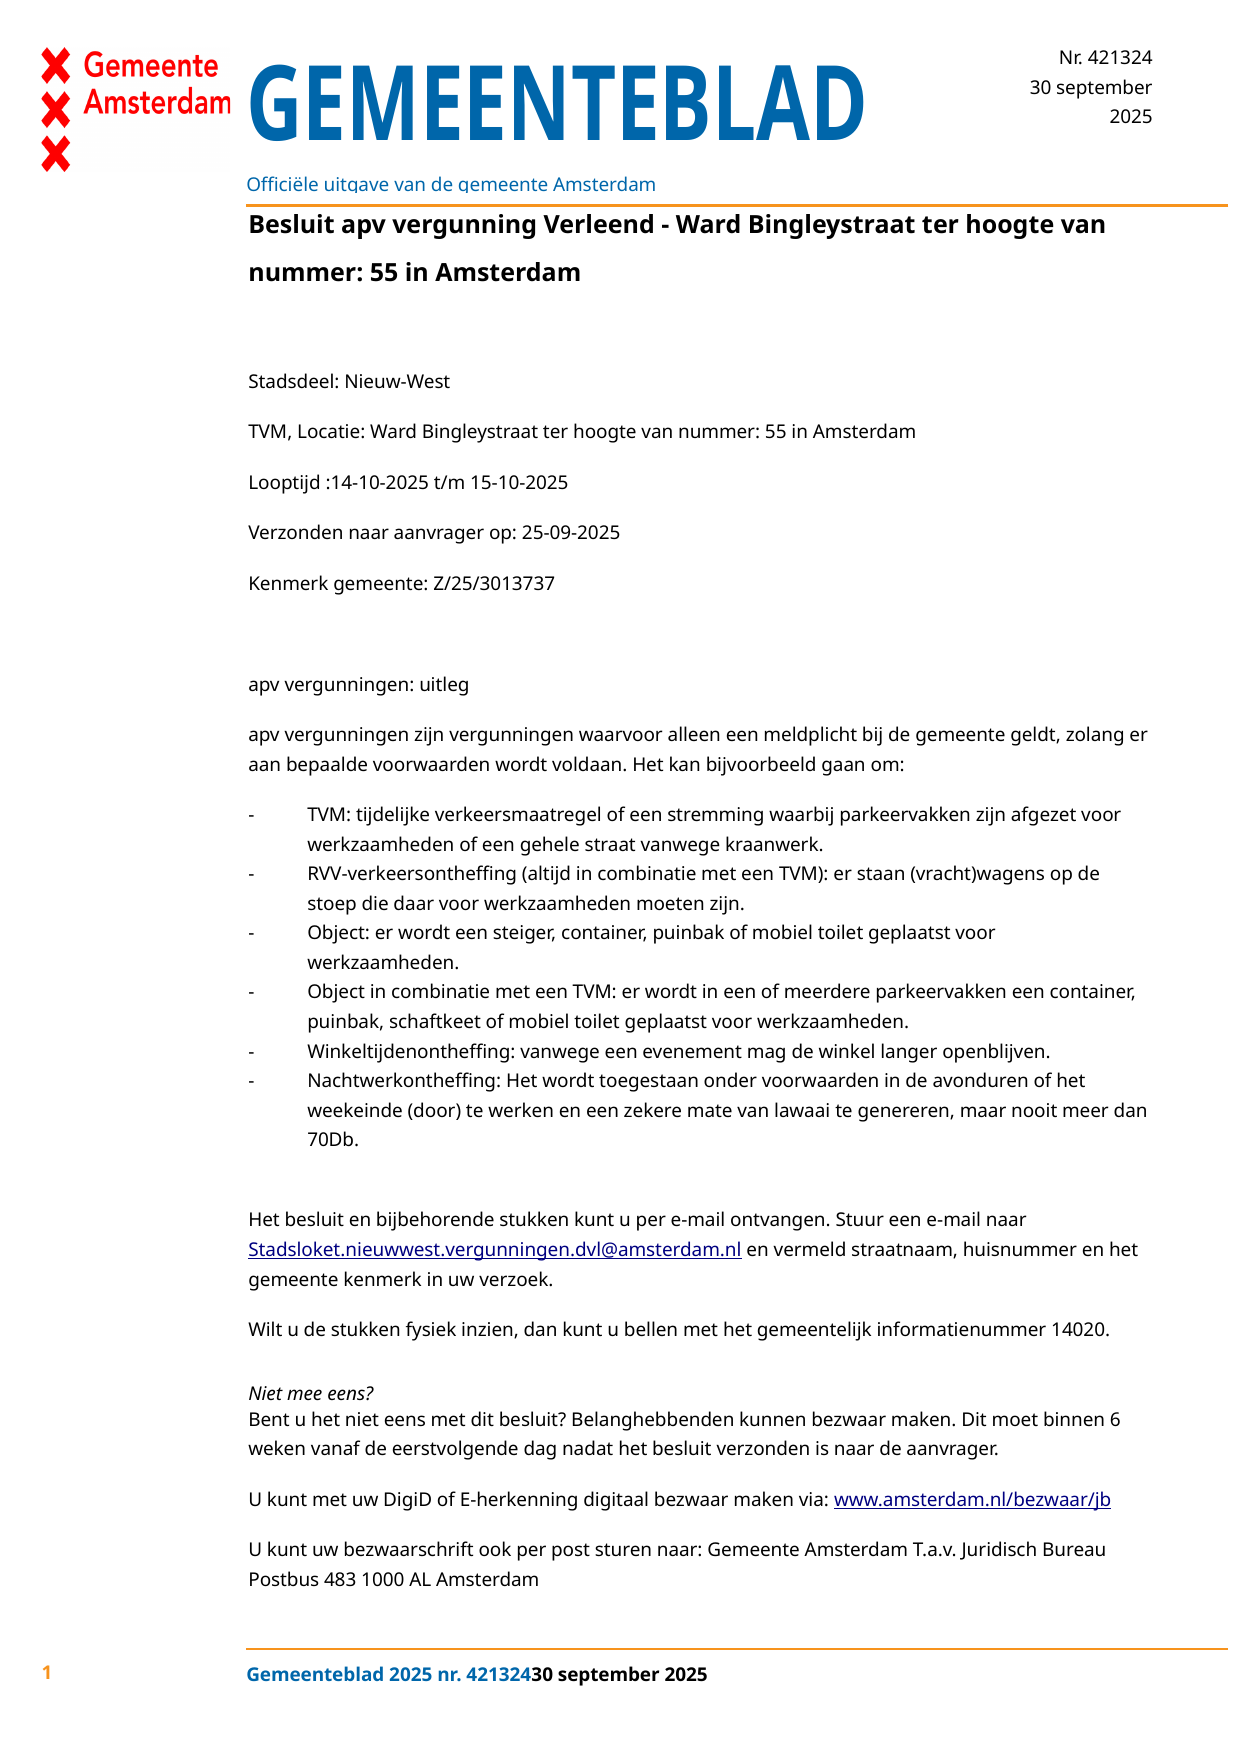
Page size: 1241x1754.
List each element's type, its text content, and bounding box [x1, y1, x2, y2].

text TVM, Locatie: Ward Bingleystraat ter hoogte van nummer: 55 in Amsterdam [248, 419, 1152, 444]
text Stadsdeel: Nieuw-West [248, 368, 1152, 394]
text Looptijd :14-10-2025 t/m 15-10-2025 [248, 469, 1152, 495]
list TVM: tijdelijke verkeersmaatregel of een stremming waarbij parkeervakken zijn afgezet voor werkzaamheden of een gehele straat vanwege kraanwerk. [248, 801, 1152, 857]
text U kunt uw bezwaarschrift ook per post sturen naar: Gemeente Amsterdam T.a.v. Juridisch Bureau Postbus 483 1000 AL Amsterdam [248, 1536, 1152, 1592]
text Besluit apv vergunning Verleend - Ward Bingleystraat ter hoogte van nummer: 55 in Amsterdam [248, 207, 1152, 288]
list Winkeltijdenontheffing: vanwege een evenement mag de winkel langer openblijven. [248, 1038, 1152, 1064]
text Wilt u de stukken fysiek inzien, dan kunt u bellen met het gemeentelijk informatienummer 14020. [248, 1316, 1152, 1342]
text Niet mee eens? [248, 1380, 1152, 1406]
list Object in combinatie met een TVM: er wordt in een of meerdere parkeervakken een container, puinbak, schaftkeet of mobiel toilet geplaatst voor werkzaamheden. [248, 979, 1152, 1034]
picture [41, 47, 231, 172]
text apv vergunningen: uitleg [248, 671, 1152, 697]
list Object: er wordt een steiger, container, puinbak of mobiel toilet geplaatst voor werkzaamheden. [248, 919, 1152, 975]
text Verzonden naar aanvrager op: 25-09-2025 [248, 519, 1152, 545]
list Nachtwerkontheffing: Het wordt toegestaan onder voorwaarden in de avonduren of het weekeinde (door) te werken en een zekere mate van lawaai te genereren, maar nooit meer dan 70Db. [248, 1067, 1152, 1152]
text apv vergunningen zijn vergunningen waarvoor alleen een meldplicht bij de gemeente geldt, zolang er aan bepaalde voorwaarden wordt voldaan. Het kan bijvoorbeeld gaan om: [248, 721, 1152, 777]
text Het besluit en bijbehorende stukken kunt u per e-mail ontvangen. Stuur een e-mail naar Stadsloket.nieuwwest.vergunningen.dvl@amsterdam.nl en vermeld straatnaam, huisnummer en het gemeente kenmerk in uw verzoek. [248, 1207, 1152, 1292]
text Bent u het niet eens met dit besluit? Belanghebbenden kunnen bezwaar maken. Dit moet binnen 6 weken vanaf de eerstvolgende dag nadat het besluit verzonden is naar de aanvrager. [248, 1406, 1152, 1461]
text U kunt met uw DigiD of E-herkenning digitaal bezwaar maken via: www.amsterdam.nl/bezwaar/jb [248, 1486, 1152, 1512]
list RVV-verkeersontheffing (altijd in combinatie met een TVM): er staan (vracht)wagens op de stoep die daar voor werkzaamheden moeten zijn. [248, 860, 1152, 916]
text Kenmerk gemeente: Z/25/3013737 [248, 570, 1152, 596]
